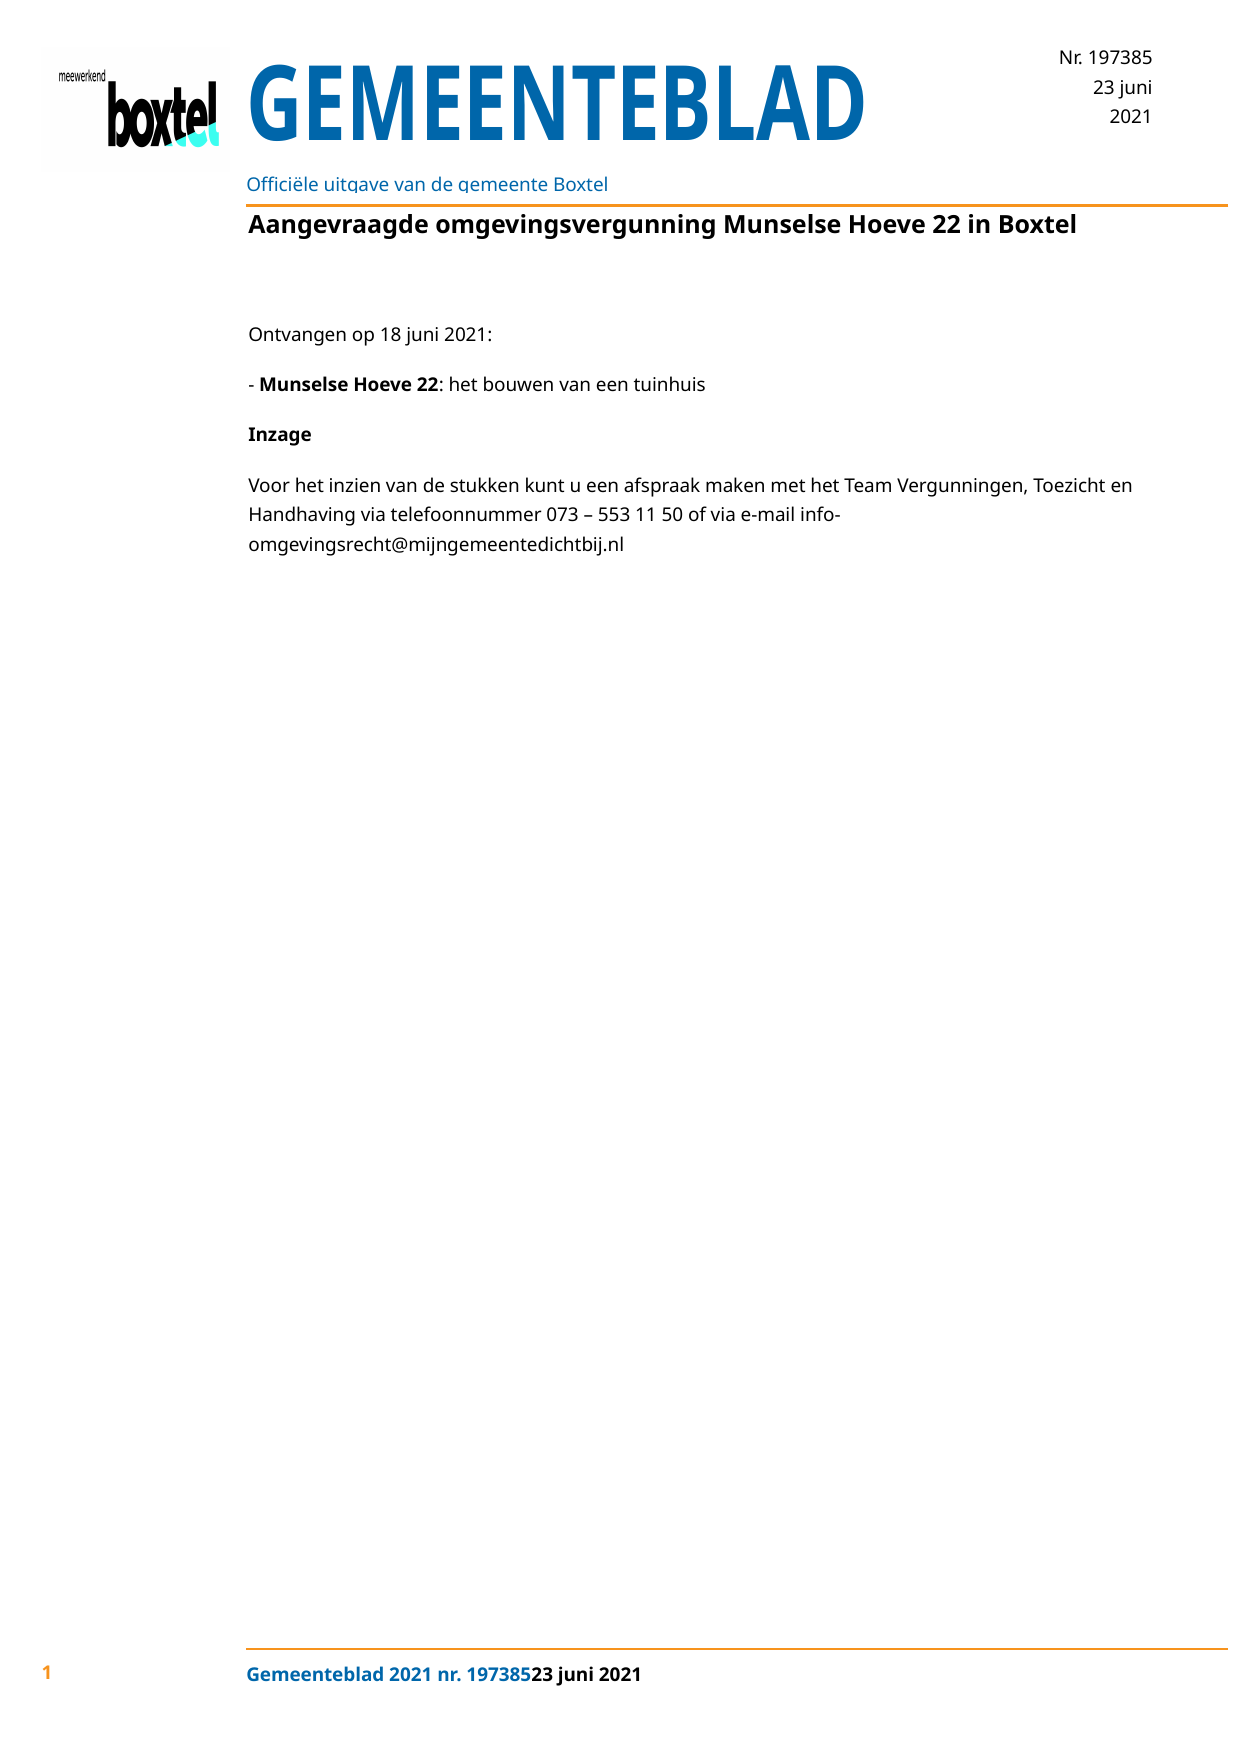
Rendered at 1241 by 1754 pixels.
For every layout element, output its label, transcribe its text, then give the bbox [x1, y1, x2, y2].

text Aangevraagde omgevingsvergunning Munselse Hoeve 22 in Boxtel [248, 207, 1152, 241]
text - Munselse Hoeve 22: het bouwen van een tuinhuis [248, 371, 1152, 397]
text Voor het inzien van de stukken kunt u een afspraak maken met het Team Vergunningen, Toezicht en Handhaving via telefoonnummer 073 – 553 11 50 of via e-mail info-omgevingsrecht@mijngemeentedichtbij.nl [248, 472, 1152, 557]
picture [41, 47, 231, 172]
text Inzage [248, 422, 1152, 447]
text Ontvangen op 18 juni 2021: [248, 321, 1152, 346]
